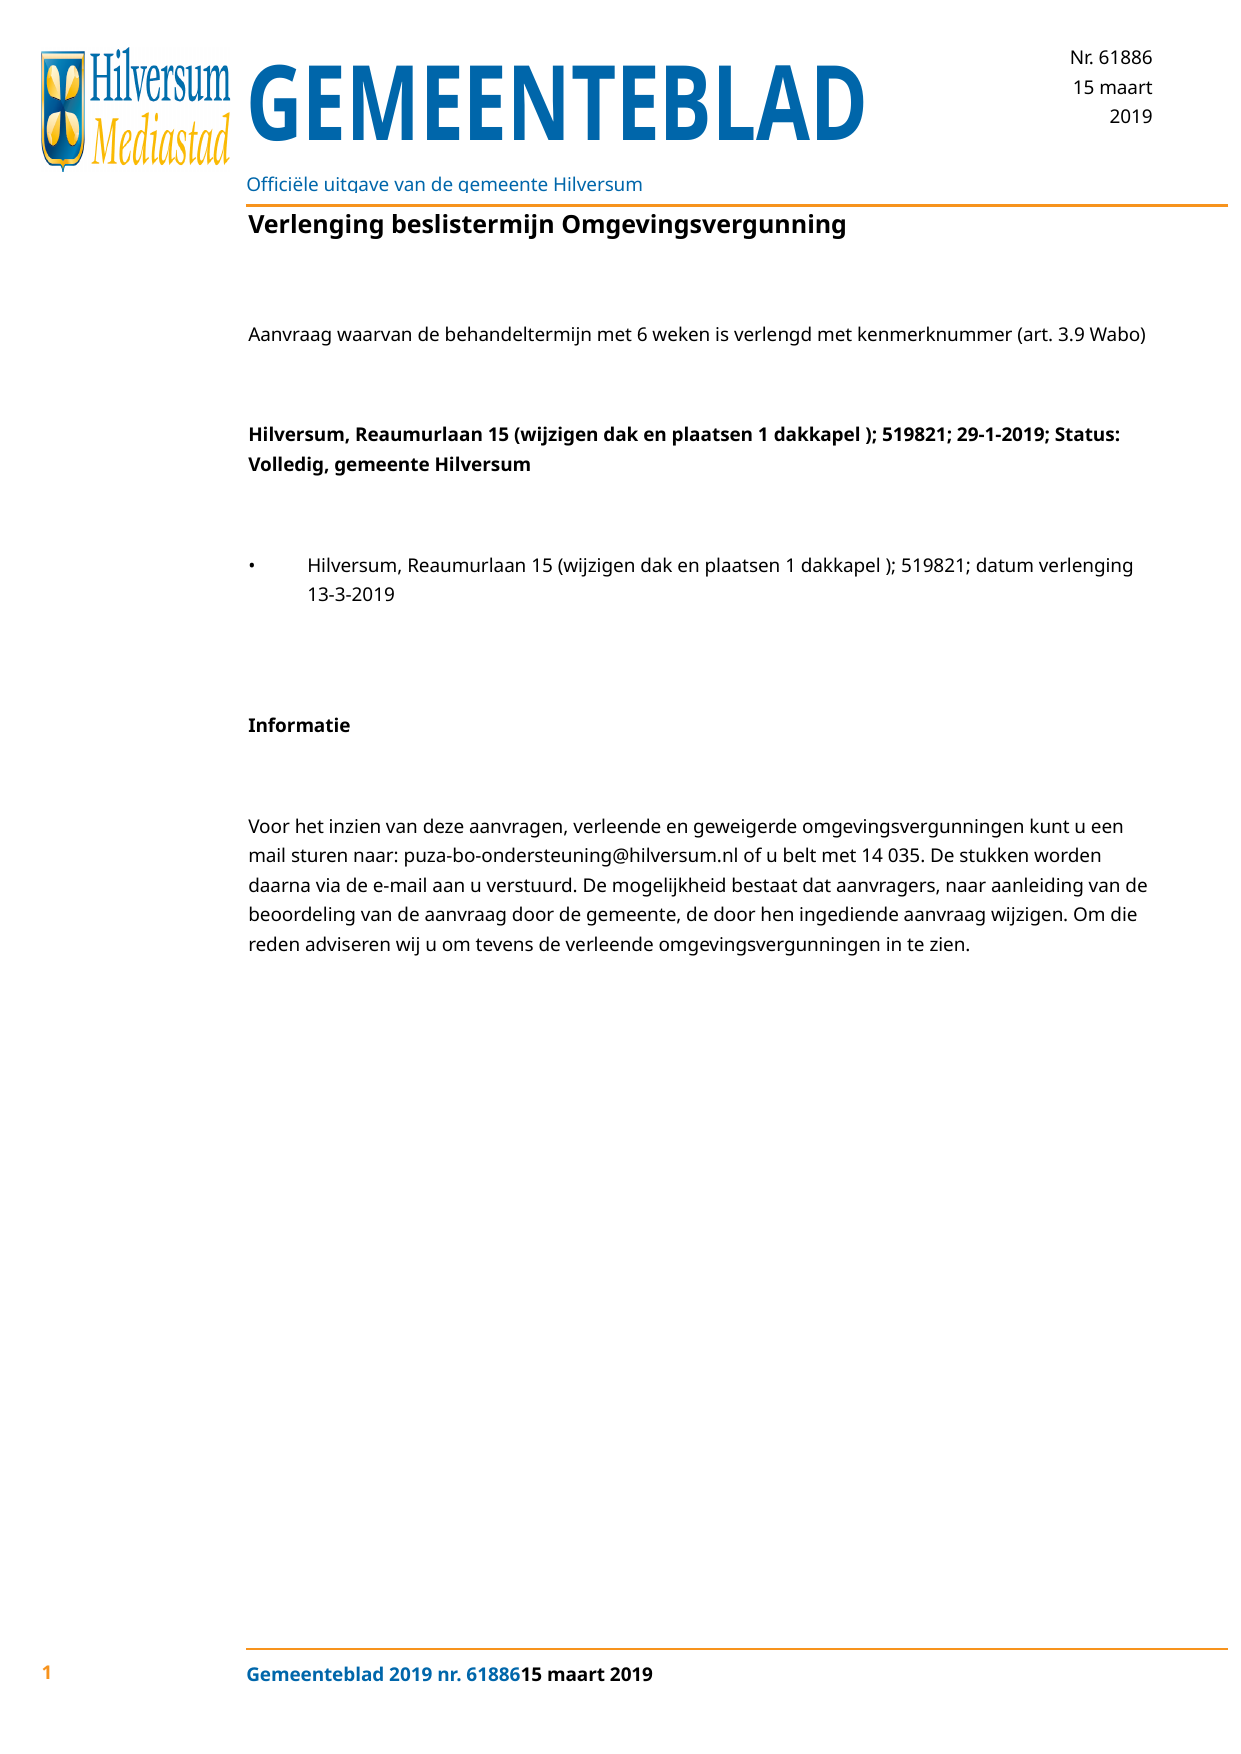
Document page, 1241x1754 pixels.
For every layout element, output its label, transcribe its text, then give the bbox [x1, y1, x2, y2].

text Voor het inzien van deze aanvragen, verleende en geweigerde omgevingsvergunningen kunt u een mail sturen naar: puza-bo-ondersteuning@hilversum.nl of u belt met 14 035. De stukken worden daarna via de e-mail aan u verstuurd. De mogelijkheid bestaat dat aanvragers, naar aanleiding van de beoordeling van de aanvraag door de gemeente, de door hen ingediende aanvraag wijzigen. Om die reden adviseren wij u om tevens de verleende omgevingsvergunningen in te zien. [248, 813, 1152, 957]
text Aanvraag waarvan de behandeltermijn met 6 weken is verlengd met kenmerknummer (art. 3.9 Wabo) [248, 321, 1152, 346]
text Verlenging beslistermijn Omgevingsvergunning [248, 207, 1152, 241]
text Hilversum, Reaumurlaan 15 (wijzigen dak en plaatsen 1 dakkapel ); 519821; 29-1-2019; Status: Volledig, gemeente Hilversum [248, 422, 1152, 477]
list Hilversum, Reaumurlaan 15 (wijzigen dak en plaatsen 1 dakkapel ); 519821; datum verlenging 13-3-2019 [248, 552, 1152, 607]
picture [41, 47, 231, 172]
text Informatie [248, 712, 1152, 738]
